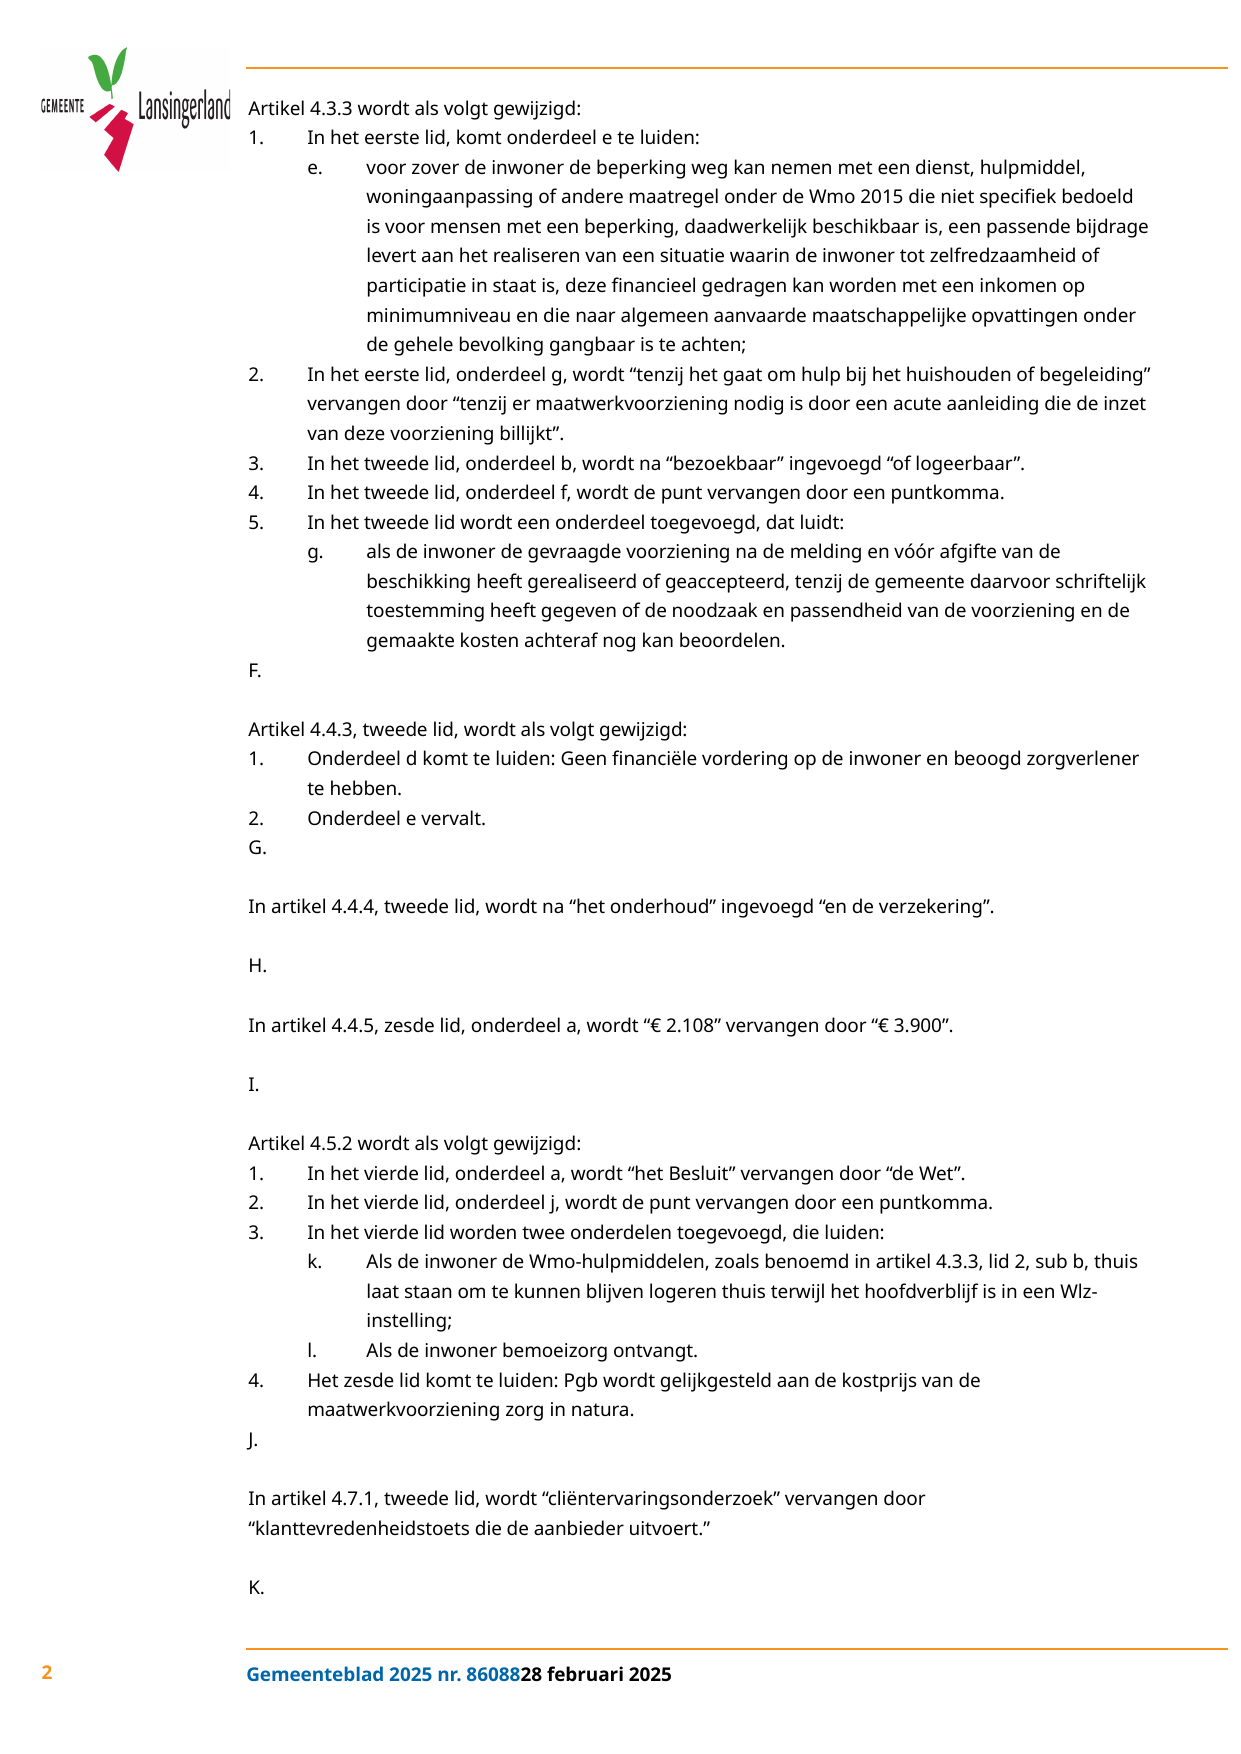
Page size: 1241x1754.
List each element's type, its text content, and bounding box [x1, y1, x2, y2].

list In het vierde lid worden twee onderdelen toegevoegd, die luiden: [248, 1219, 1152, 1245]
text In artikel 4.7.1, tweede lid, wordt “cliëntervaringsonderzoek” vervangen door “klanttevredenheidstoets die de aanbieder uitvoert.” [248, 1485, 1152, 1541]
list Onderdeel d komt te luiden: Geen financiële vordering op de inwoner en beoogd zorgverlener te hebben. [248, 746, 1152, 801]
text K. [248, 1574, 1152, 1600]
list In het eerste lid, komt onderdeel e te luiden: [248, 124, 1152, 150]
list als de inwoner de gevraagde voorziening na de melding en vóór afgifte van de beschikking heeft gerealiseerd of geaccepteerd, tenzij de gemeente daarvoor schriftelijk toestemming heeft gegeven of de noodzaak en passendheid van de voorziening en de gemaakte kosten achteraf nog kan beoordelen. [307, 538, 1152, 653]
list In het eerste lid, onderdeel g, wordt “tenzij het gaat om hulp bij het huishouden of begeleiding” vervangen door “tenzij er maatwerkvoorziening nodig is door een acute aanleiding die de inzet van deze voorziening billijkt”. [248, 361, 1152, 446]
text F. [248, 657, 1152, 683]
text Artikel 4.5.2 wordt als volgt gewijzigd: [248, 1130, 1152, 1156]
list Het zesde lid komt te luiden: Pgb wordt gelijkgesteld aan de kostprijs van de maatwerkvoorziening zorg in natura. [248, 1367, 1152, 1422]
text I. [248, 1071, 1152, 1097]
list In het tweede lid wordt een onderdeel toegevoegd, dat luidt: [248, 509, 1152, 535]
list Onderdeel e vervalt. [248, 805, 1152, 831]
text J. [248, 1426, 1152, 1452]
picture [41, 47, 231, 172]
list In het tweede lid, onderdeel b, wordt na “bezoekbaar” ingevoegd “of logeerbaar”. [248, 450, 1152, 476]
text H. [248, 953, 1152, 978]
list voor zover de inwoner de beperking weg kan nemen met een dienst, hulpmiddel, woningaanpassing of andere maatregel onder de Wmo 2015 die niet specifiek bedoeld is voor mensen met een beperking, daadwerkelijk beschikbaar is, een passende bijdrage levert aan het realiseren van een situatie waarin de inwoner tot zelfredzaamheid of participatie in staat is, deze financieel gedragen kan worden met een inkomen op minimumniveau en die naar algemeen aanvaarde maatschappelijke opvattingen onder de gehele bevolking gangbaar is te achten; [307, 154, 1152, 357]
text G. [248, 834, 1152, 860]
list In het tweede lid, onderdeel f, wordt de punt vervangen door een puntkomma. [248, 479, 1152, 505]
text Artikel 4.3.3 wordt als volgt gewijzigd: [248, 95, 1152, 121]
text In artikel 4.4.4, tweede lid, wordt na “het onderhoud” ingevoegd “en de verzekering”. [248, 893, 1152, 919]
text In artikel 4.4.5, zesde lid, onderdeel a, wordt “€ 2.108” vervangen door “€ 3.900”. [248, 1012, 1152, 1038]
list Als de inwoner de Wmo-hulpmiddelen, zoals benoemd in artikel 4.3.3, lid 2, sub b, thuis laat staan om te kunnen blijven logeren thuis terwijl het hoofdverblijf is in een Wlz-instelling; [307, 1248, 1152, 1333]
text Artikel 4.4.3, tweede lid, wordt als volgt gewijzigd: [248, 716, 1152, 742]
list Als de inwoner bemoeizorg ontvangt. [307, 1337, 1152, 1363]
list In het vierde lid, onderdeel j, wordt de punt vervangen door een puntkomma. [248, 1189, 1152, 1215]
list In het vierde lid, onderdeel a, wordt “het Besluit” vervangen door “de Wet”. [248, 1160, 1152, 1186]
